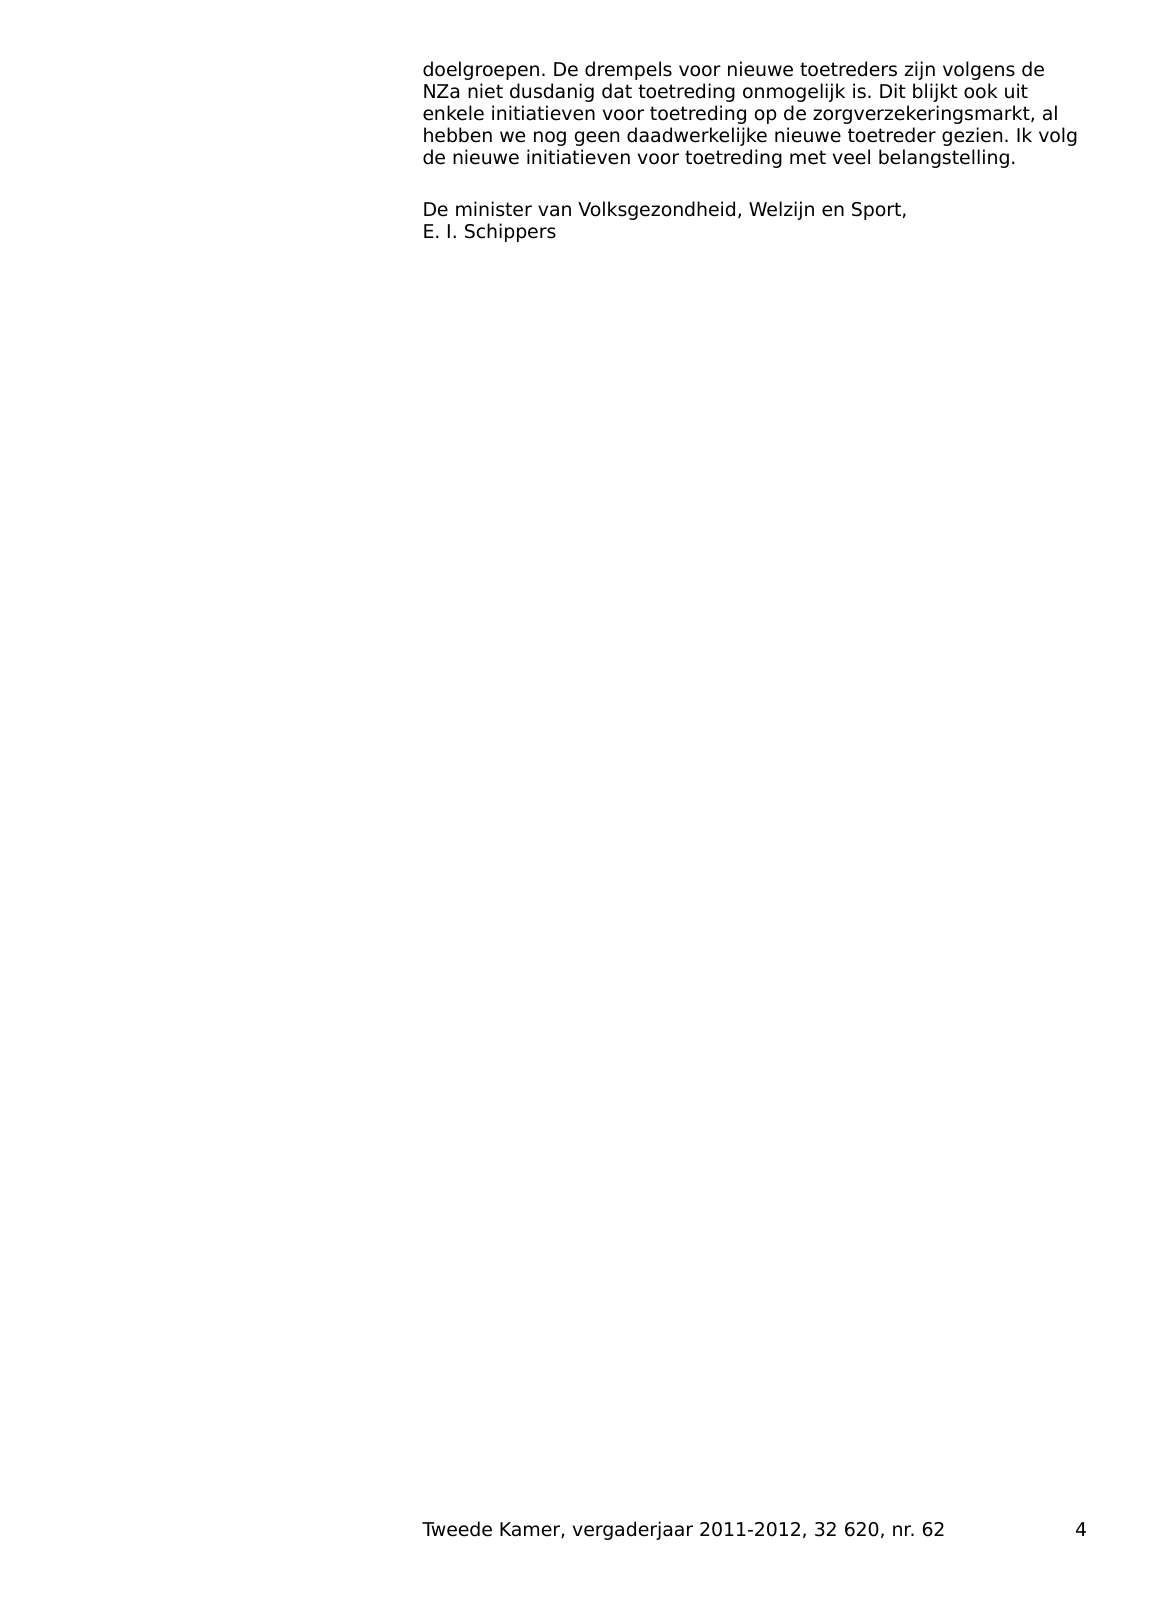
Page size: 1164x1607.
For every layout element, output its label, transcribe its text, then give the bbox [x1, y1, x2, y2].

text doelgroepen. De drempels voor nieuwe toetreders zijn volgens de NZa niet dusdanig dat toetreding onmogelijk is. Dit blijkt ook uit enkele initiatieven voor toetreding op de zorgverzekeringsmarkt, al hebben we nog geen daadwerkelijke nieuwe toetreder gezien. Ik volg de nieuwe initiatieven voor toetreding met veel belangstelling. [422, 59, 1087, 169]
text De minister van Volksgezondheid, Welzijn en Sport, E. I. Schippers [422, 199, 1087, 243]
